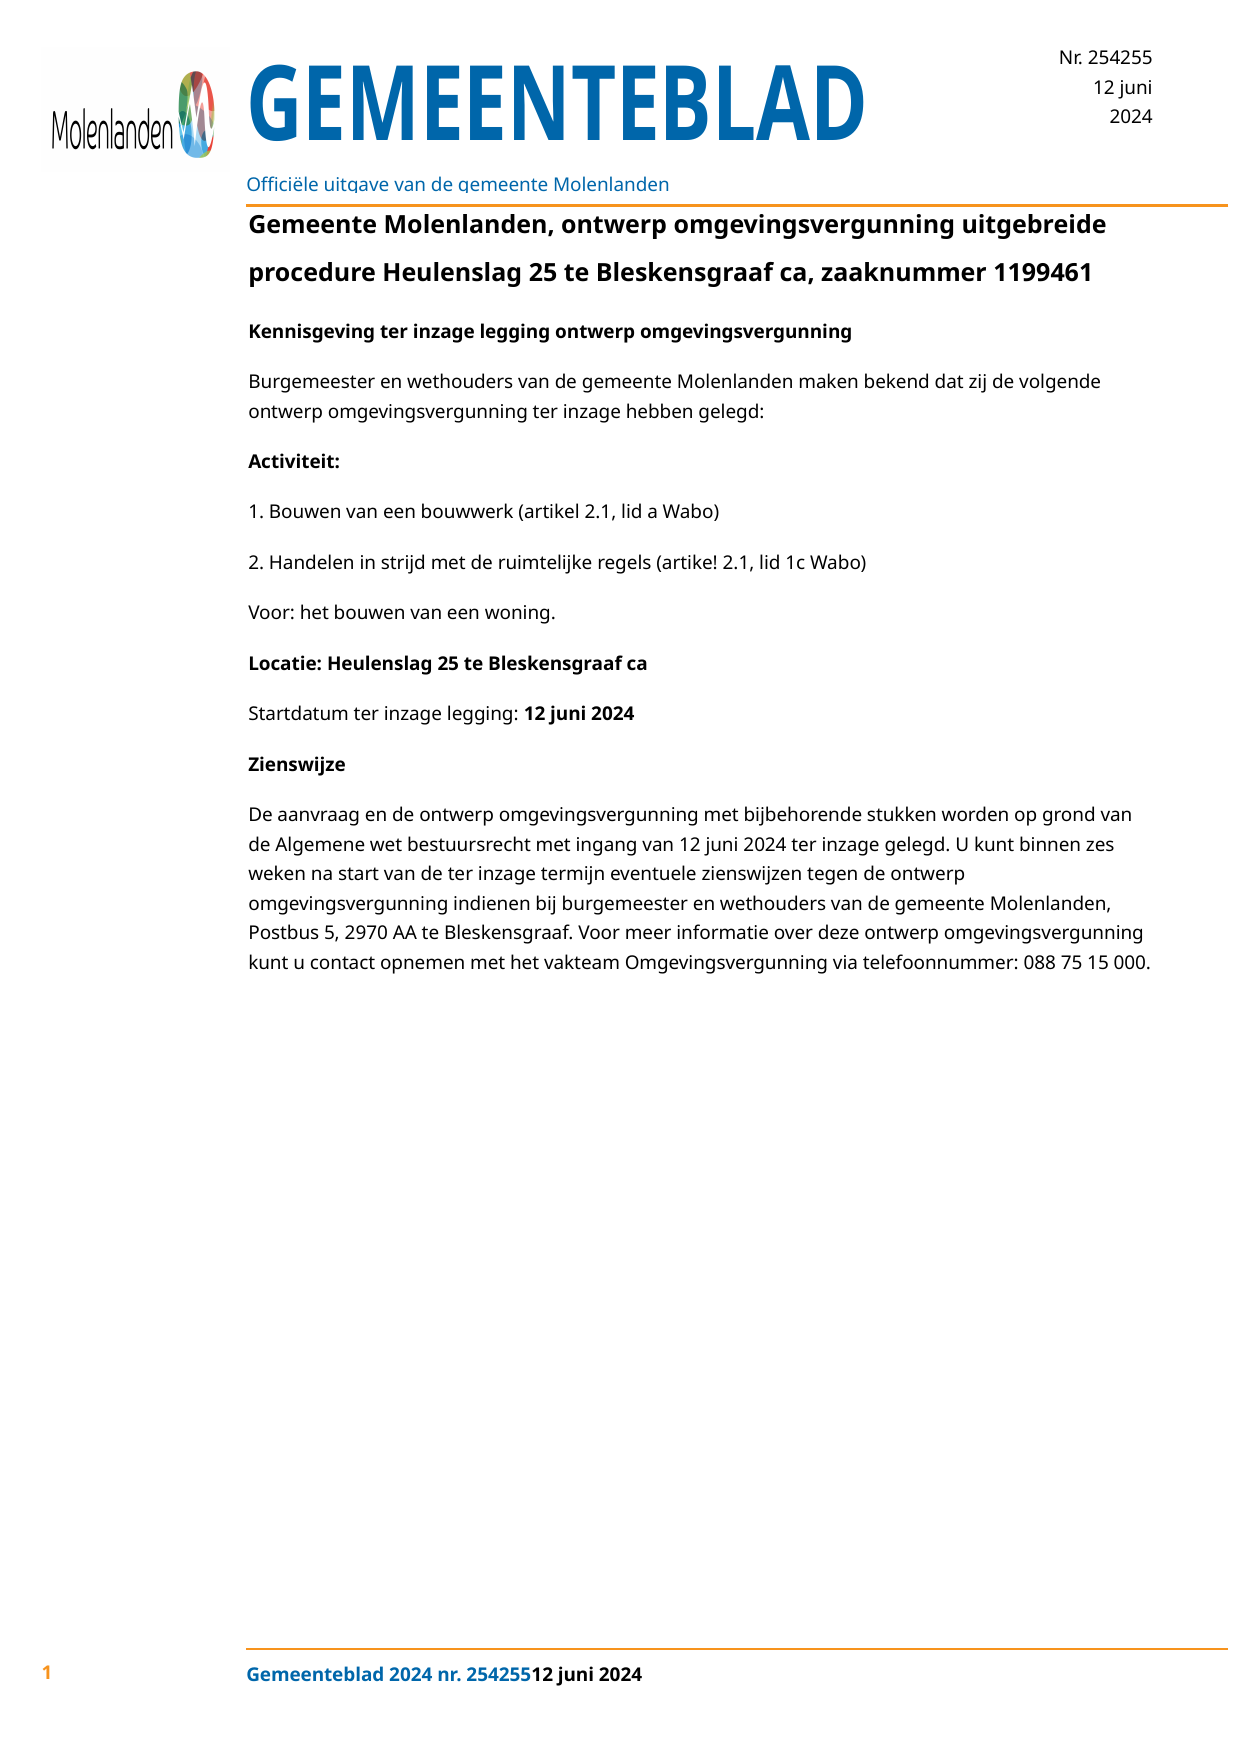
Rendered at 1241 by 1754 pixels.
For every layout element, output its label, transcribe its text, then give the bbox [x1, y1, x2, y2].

text Burgemeester en wethouders van de gemeente Molenlanden maken bekend dat zij de volgende ontwerp omgevingsvergunning ter inzage hebben gelegd: [248, 368, 1152, 424]
text Startdatum ter inzage legging: 12 juni 2024 [248, 700, 1152, 726]
text 1. Bouwen van een bouwwerk (artikel 2.1, lid a Wabo) [248, 499, 1152, 524]
text 2. Handelen in strijd met de ruimtelijke regels (artike! 2.1, lid 1c Wabo) [248, 549, 1152, 575]
text Voor: het bouwen van een woning. [248, 599, 1152, 625]
picture [41, 47, 231, 172]
text Locatie: Heulenslag 25 te Bleskensgraaf ca [248, 650, 1152, 676]
text Activiteit: [248, 448, 1152, 474]
text De aanvraag en de ontwerp omgevingsvergunning met bijbehorende stukken worden op grond van de Algemene wet bestuursrecht met ingang van 12 juni 2024 ter inzage gelegd. U kunt binnen zes weken na start van de ter inzage termijn eventuele zienswijzen tegen de ontwerp omgevingsvergunning indienen bij burgemeester en wethouders van de gemeente Molenlanden, Postbus 5, 2970 AA te Bleskensgraaf. Voor meer informatie over deze ontwerp omgevingsvergunning kunt u contact opnemen met het vakteam Omgevingsvergunning via telefoonnummer: 088 75 15 000. [248, 801, 1152, 975]
text Kennisgeving ter inzage legging ontwerp omgevingsvergunning [248, 318, 1152, 344]
text Zienswijze [248, 751, 1152, 777]
text Gemeente Molenlanden, ontwerp omgevingsvergunning uitgebreide procedure Heulenslag 25 te Bleskensgraaf ca, zaaknummer 1199461 [248, 207, 1152, 288]
